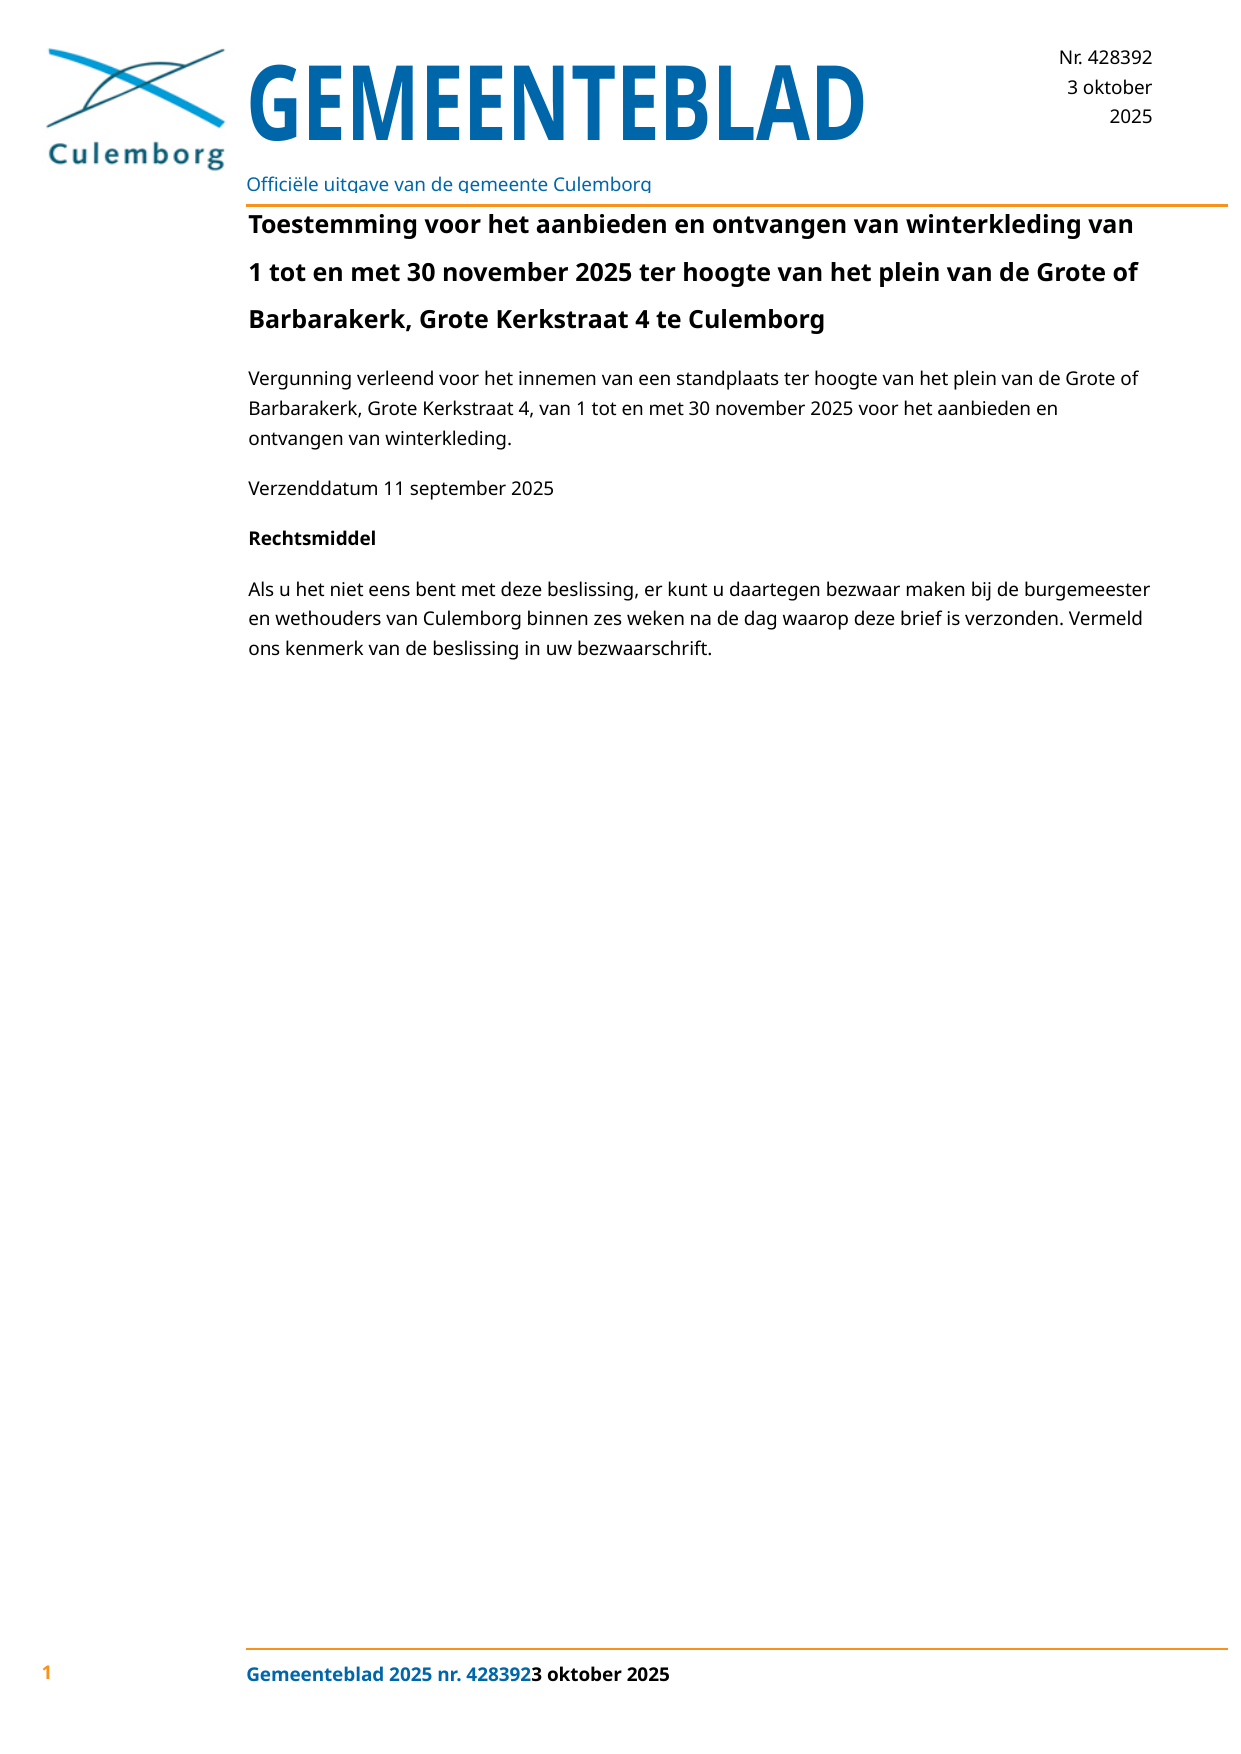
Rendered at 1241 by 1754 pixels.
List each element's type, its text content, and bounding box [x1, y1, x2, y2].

text Als u het niet eens bent met deze beslissing, er kunt u daartegen bezwaar maken bij de burgemeester en wethouders van Culemborg binnen zes weken na de dag waarop deze brief is verzonden. Vermeld ons kenmerk van de beslissing in uw bezwaarschrift. [248, 576, 1152, 661]
text Verzenddatum 11 september 2025 [248, 475, 1152, 501]
text Rechtsmiddel [248, 526, 1152, 551]
picture [41, 47, 231, 172]
text Vergunning verleend voor het innemen van een standplaats ter hoogte van het plein van de Grote of Barbarakerk, Grote Kerkstraat 4, van 1 tot en met 30 november 2025 voor het aanbieden en ontvangen van winterkleding. [248, 366, 1152, 450]
text Toestemming voor het aanbieden en ontvangen van winterkleding van 1 tot en met 30 november 2025 ter hoogte van het plein van de Grote of Barbarakerk, Grote Kerkstraat 4 te Culemborg [248, 207, 1152, 336]
